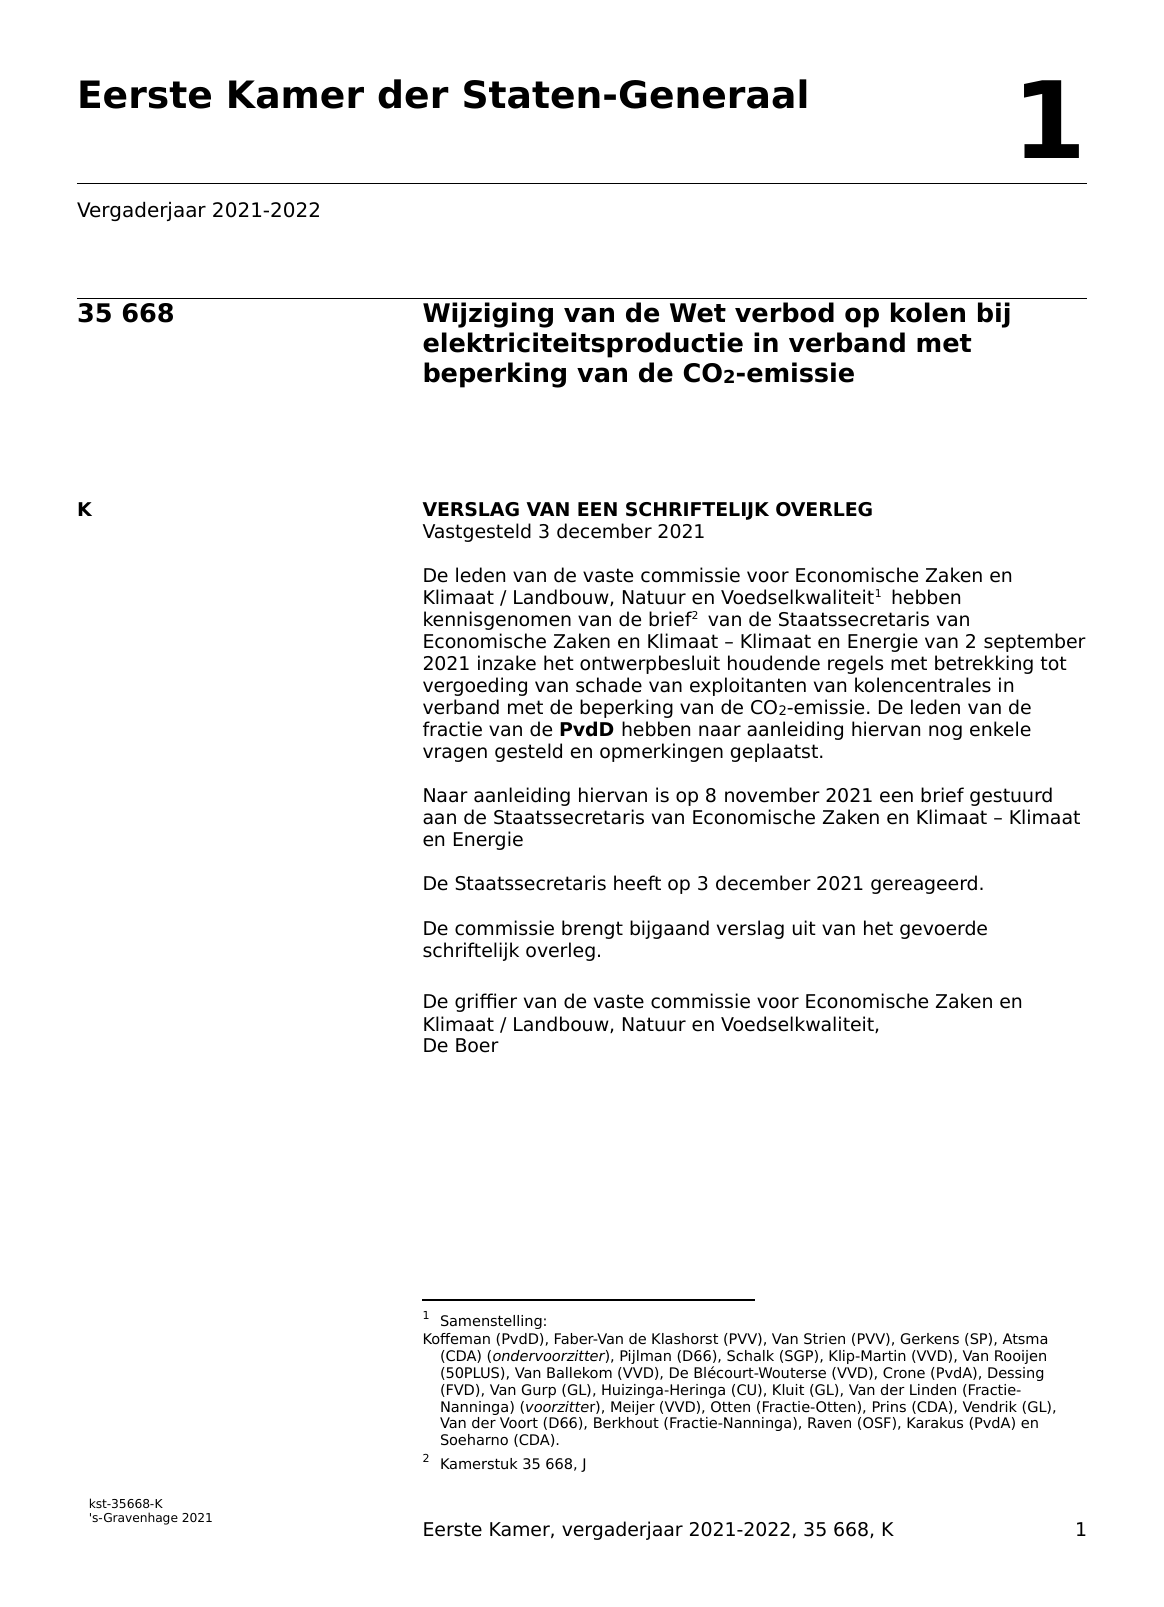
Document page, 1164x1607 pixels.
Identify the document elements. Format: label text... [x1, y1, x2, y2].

subtitle 35 668 Wijziging van de Wet verbod op kolen bij elektriciteitsproductie in verband met beperking van de CO2-emissie [77, 299, 1087, 388]
subtitle K VERSLAG VAN EEN SCHRIFTELIJK OVERLEG [77, 499, 1087, 521]
text Kamerstuk 35 668, J [422, 1452, 1087, 1474]
text De leden van de vaste commissie voor Economische Zaken en Klimaat / Landbouw, Natuur en Voedselkwaliteit hebben kennisgenomen van de brief van de Staatssecretaris van Economische Zaken en Klimaat – Klimaat en Energie van 2 september 2021 inzake het ontwerpbesluit houdende regels met betrekking tot vergoeding van schade van exploitanten van kolencentrales in verband met de beperking van de CO2-emissie. De leden van de fractie van de PvdD hebben naar aanleiding hiervan nog enkele vragen gesteld en opmerkingen geplaatst. [422, 565, 1087, 763]
text 's-Gravenhage 2021 [88, 1511, 323, 1525]
text De Staatssecretaris heeft op 3 december 2021 gereageerd. [422, 873, 1087, 895]
text De griffier van de vaste commissie voor Economische Zaken en Klimaat / Landbouw, Natuur en Voedselkwaliteit, De Boer [422, 991, 1087, 1057]
table_cell Vergaderjaar 2021-2022 [77, 184, 1087, 298]
text Naar aanleiding hiervan is op 8 november 2021 een brief gestuurd aan de Staatssecretaris van Economische Zaken en Klimaat – Klimaat en Energie [422, 785, 1087, 851]
text De commissie brengt bijgaand verslag uit van het gevoerde schriftelijk overleg. [422, 917, 1087, 961]
text Vastgesteld 3 december 2021 [422, 521, 1087, 543]
text Koffeman (PvdD), Faber-Van de Klashorst (PVV), Van Strien (PVV), Gerkens (SP), Atsma (CDA) (ondervoorzitter), Pijlman (D66), Schalk (SGP), Klip-Martin (VVD), Van Rooijen (50PLUS), Van Ballekom (VVD), De Blécourt-Wouterse (VVD), Crone (PvdA), Dessing (FVD), Van Gurp (GL), Huizinga-Heringa (CU), Kluit (GL), Van der Linden (Fractie-Nanninga) (voorzitter), Meijer (VVD), Otten (Fractie-Otten), Prins (CDA), Vendrik (GL), Van der Voort (D66), Berkhout (Fractie-Nanninga), Raven (OSF), Karakus (PvdA) en Soeharno (CDA). [422, 1331, 1087, 1449]
text Samenstelling: [422, 1309, 1087, 1331]
table_header 1 [886, 59, 1087, 183]
text kst-35668-K [88, 1497, 323, 1511]
table_header Eerste Kamer der Staten-Generaal [77, 59, 886, 183]
